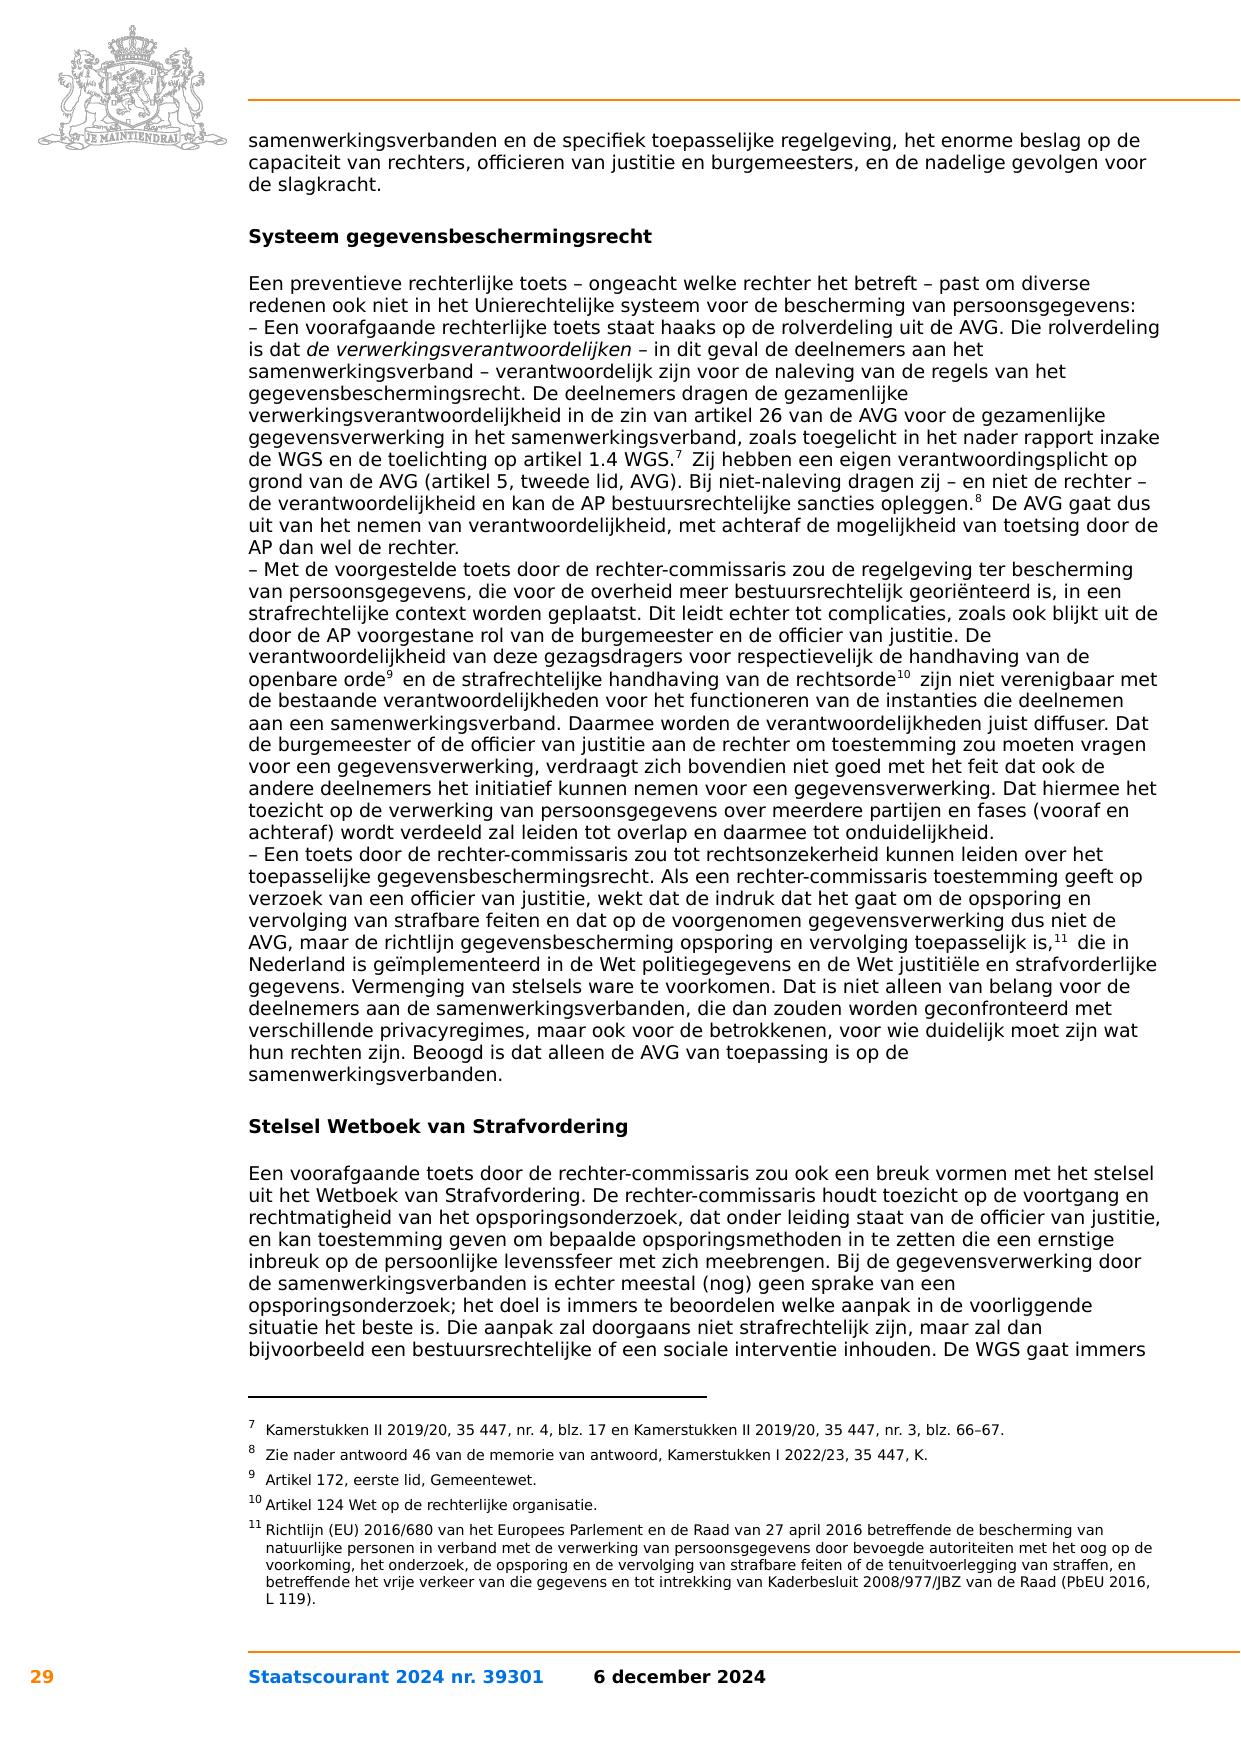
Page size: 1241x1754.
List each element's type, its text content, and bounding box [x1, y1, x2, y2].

text – Een voorafgaande rechterlijke toets staat haaks op de rolverdeling uit de AVG. Die rolverdeling is dat de verwerkingsverantwoordelijken – in dit geval de deelnemers aan het samenwerkingsverband – verantwoordelijk zijn voor de naleving van de regels van het gegevensbeschermingsrecht. De deelnemers dragen de gezamenlijke verwerkingsverantwoordelijkheid in de zin van artikel 26 van de AVG voor de gezamenlijke gegevensverwerking in het samenwerkingsverband, zoals toegelicht in het nader rapport inzake de WGS en de toelichting op artikel 1.4 WGS. Zij hebben een eigen verantwoordingsplicht op grond van de AVG (artikel 5, tweede lid, AVG). Bij niet-naleving dragen zij – en niet de rechter – de verantwoordelijkheid en kan de AP bestuursrechtelijke sancties opleggen. De AVG gaat dus uit van het nemen van verantwoordelijkheid, met achteraf de mogelijkheid van toetsing door de AP dan wel de rechter. [248, 317, 1163, 558]
text – Met de voorgestelde toets door de rechter-commissaris zou de regelgeving ter bescherming van persoonsgegevens, die voor de overheid meer bestuursrechtelijk georiënteerd is, in een strafrechtelijke context worden geplaatst. Dit leidt echter tot complicaties, zoals ook blijkt uit de door de AP voorgestane rol van de burgemeester en de officier van justitie. De verantwoordelijkheid van deze gezagsdragers voor respectievelijk de handhaving van de openbare orde en de strafrechtelijke handhaving van de rechtsorde zijn niet verenigbaar met de bestaande verantwoordelijkheden voor het functioneren van de instanties die deelnemen aan een samenwerkingsverband. Daarmee worden de verantwoordelijkheden juist diffuser. Dat de burgemeester of de officier van justitie aan de rechter om toestemming zou moeten vragen voor een gegevensverwerking, verdraagt zich bovendien niet goed met het feit dat ook de andere deelnemers het initiatief kunnen nemen voor een gegevensverwerking. Dat hiermee het toezicht op de verwerking van persoonsgegevens over meerdere partijen en fases (vooraf en achteraf) wordt verdeeld zal leiden tot overlap en daarmee tot onduidelijkheid. [248, 558, 1163, 844]
text Een preventieve rechterlijke toets – ongeacht welke rechter het betreft – past om diverse redenen ook niet in het Unierechtelijke systeem voor de bescherming van persoonsgegevens: [248, 273, 1163, 317]
subtitle Systeem gegevensbeschermingsrecht [248, 226, 1163, 248]
text – Een toets door de rechter-commissaris zou tot rechtsonzekerheid kunnen leiden over het toepasselijke gegevensbeschermingsrecht. Als een rechter-commissaris toestemming geeft op verzoek van een officier van justitie, wekt dat de indruk dat het gaat om de opsporing en vervolging van strafbare feiten en dat op de voorgenomen gegevensverwerking dus niet de AVG, maar de richtlijn gegevensbescherming opsporing en vervolging toepasselijk is, die in Nederland is geïmplementeerd in de Wet politiegegevens en de Wet justitiële en strafvorderlijke gegevens. Vermenging van stelsels ware te voorkomen. Dat is niet alleen van belang voor de deelnemers aan de samenwerkingsverbanden, die dan zouden worden geconfronteerd met verschillende privacyregimes, maar ook voor de betrokkenen, voor wie duidelijk moet zijn wat hun rechten zijn. Beoogd is dat alleen de AVG van toepassing is op de samenwerkingsverbanden. [248, 844, 1163, 1086]
text Zie nader antwoord 46 van de memorie van antwoord, Kamerstukken I 2022/23, 35 447, K. [248, 1443, 1163, 1465]
subtitle Stelsel Wetboek van Strafvordering [248, 1116, 1163, 1138]
text Een voorafgaande toets door de rechter-commissaris zou ook een breuk vormen met het stelsel uit het Wetboek van Strafvordering. De rechter-commissaris houdt toezicht op de voortgang en rechtmatigheid van het opsporingsonderzoek, dat onder leiding staat van de officier van justitie, en kan toestemming geven om bepaalde opsporingsmethoden in te zetten die een ernstige inbreuk op de persoonlijke levenssfeer met zich meebrengen. Bij de gegevensverwerking door de samenwerkingsverbanden is echter meestal (nog) geen sprake van een opsporingsonderzoek; het doel is immers te beoordelen welke aanpak in de voorliggende situatie het beste is. Die aanpak zal doorgaans niet strafrechtelijk zijn, maar zal dan bijvoorbeeld een bestuursrechtelijke of een sociale interventie inhouden. De WGS gaat immers [248, 1163, 1163, 1361]
text samenwerkingsverbanden en de specifiek toepasselijke regelgeving, het enorme beslag op de capaciteit van rechters, officieren van justitie en burgemeesters, en de nadelige gevolgen voor de slagkracht. [248, 130, 1163, 196]
picture [38, 25, 227, 150]
text Kamerstukken II 2019/20, 35 447, nr. 4, blz. 17 en Kamerstukken II 2019/20, 35 447, nr. 3, blz. 66–67. [248, 1418, 1163, 1440]
text Artikel 172, eerste lid, Gemeentewet. [248, 1468, 1163, 1490]
text Artikel 124 Wet op de rechterlijke organisatie. [248, 1493, 1163, 1515]
text Richtlijn (EU) 2016/680 van het Europees Parlement en de Raad van 27 april 2016 betreffende de bescherming van natuurlijke personen in verband met de verwerking van persoonsgegevens door bevoegde autoriteiten met het oog op de voorkoming, het onderzoek, de opsporing en de vervolging van strafbare feiten of de tenuitvoerlegging van straffen, en betreffende het vrije verkeer van die gegevens en tot intrekking van Kaderbesluit 2008/977/JBZ van de Raad (PbEU 2016, L 119). [248, 1518, 1163, 1608]
